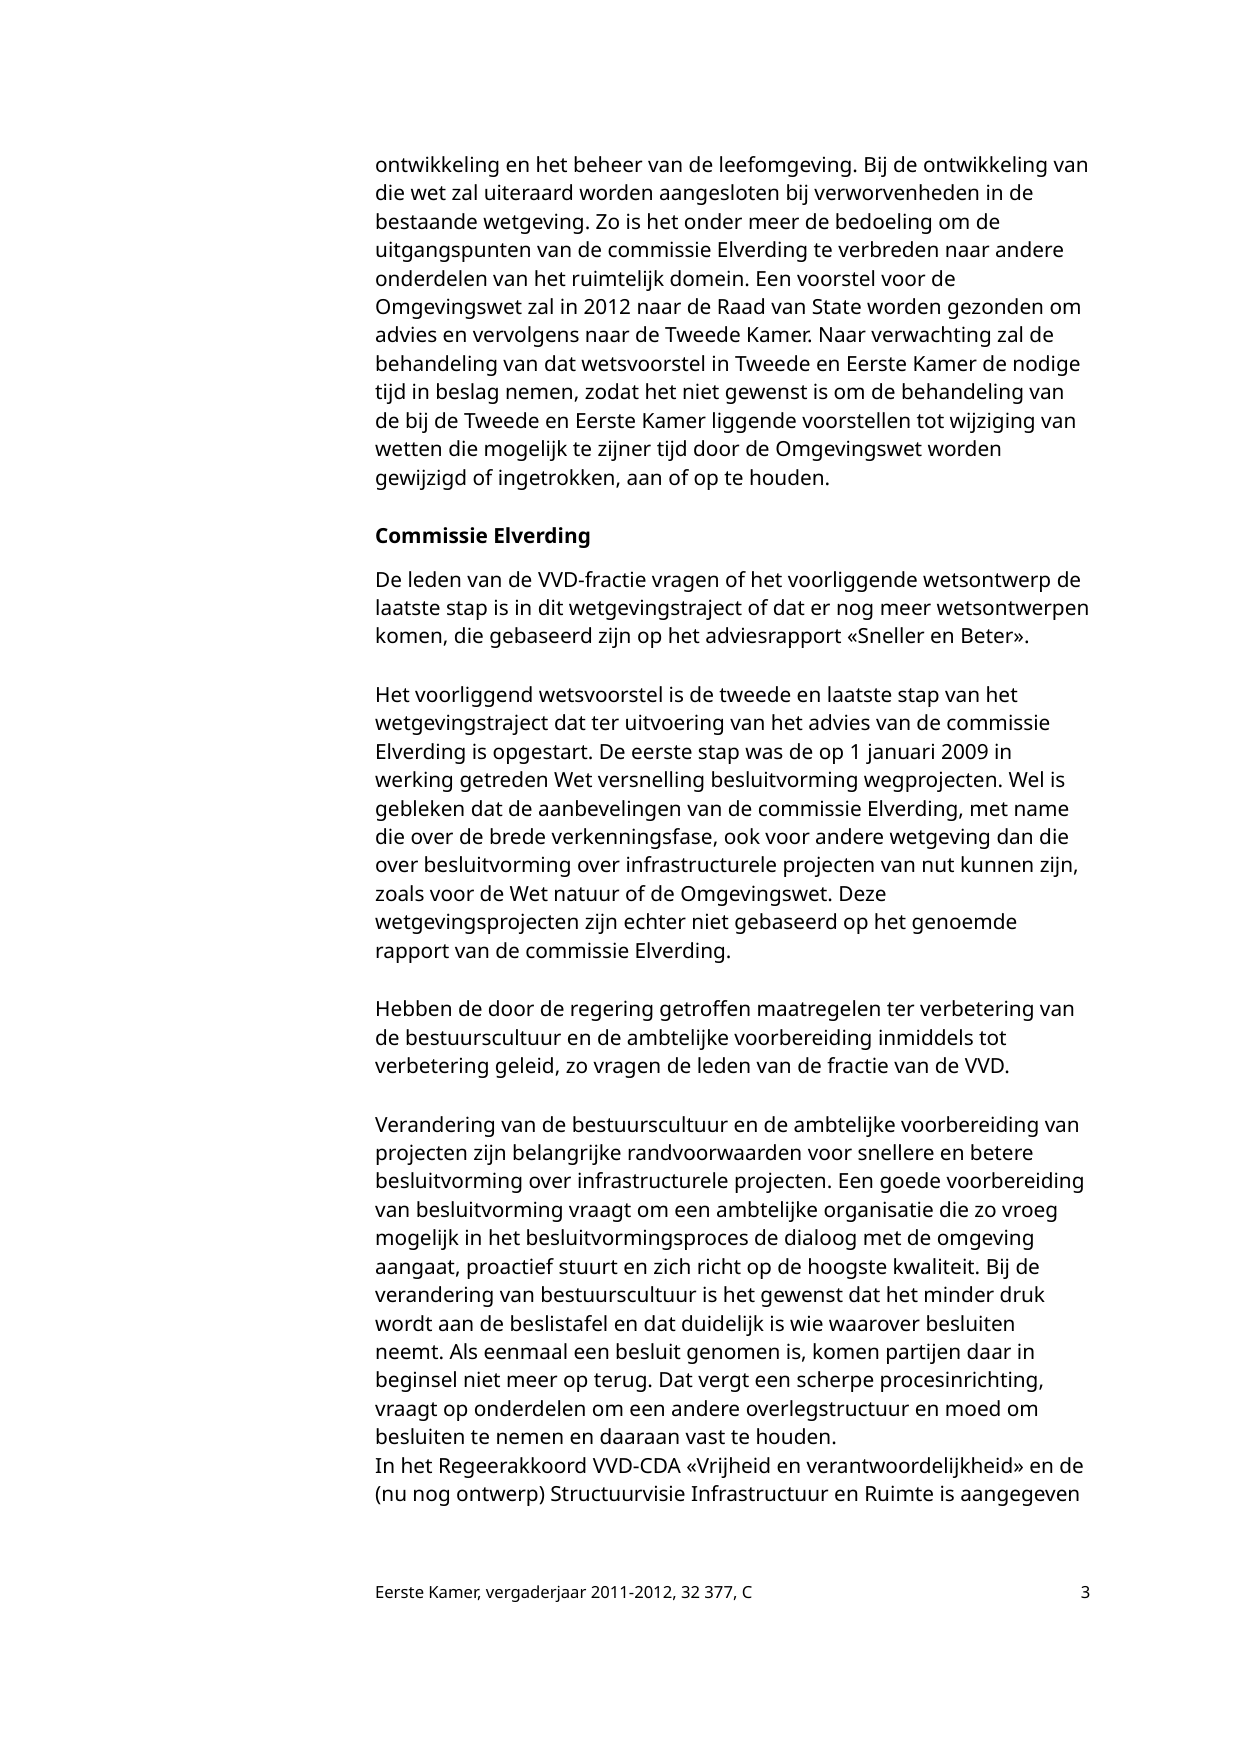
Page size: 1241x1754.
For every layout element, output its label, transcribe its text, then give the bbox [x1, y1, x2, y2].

text ontwikkeling en het beheer van de leefomgeving. Bij de ontwikkeling van die wet zal uiteraard worden aangesloten bij verworvenheden in de bestaande wetgeving. Zo is het onder meer de bedoeling om de uitgangspunten van de commissie Elverding te verbreden naar andere onderdelen van het ruimtelijk domein. Een voorstel voor de Omgevingswet zal in 2012 naar de Raad van State worden gezonden om advies en vervolgens naar de Tweede Kamer. Naar verwachting zal de behandeling van dat wetsvoorstel in Tweede en Eerste Kamer de nodige tijd in beslag nemen, zodat het niet gewenst is om de behandeling van de bij de Tweede en Eerste Kamer liggende voorstellen tot wijziging van wetten die mogelijk te zijner tijd door de Omgevingswet worden gewijzigd of ingetrokken, aan of op te houden. [375, 150, 1090, 491]
text Commissie Elverding [375, 521, 1090, 550]
text Het voorliggend wetsvoorstel is de tweede en laatste stap van het wetgevingstraject dat ter uitvoering van het advies van de commissie Elverding is opgestart. De eerste stap was de op 1 januari 2009 in werking getreden Wet versnelling besluitvorming wegprojecten. Wel is gebleken dat de aanbevelingen van de commissie Elverding, met name die over de brede verkenningsfase, ook voor andere wetgeving dan die over besluitvorming over infrastructurele projecten van nut kunnen zijn, zoals voor de Wet natuur of de Omgevingswet. Deze wetgevingsprojecten zijn echter niet gebaseerd op het genoemde rapport van de commissie Elverding. [375, 680, 1090, 964]
text De leden van de VVD-fractie vragen of het voorliggende wetsontwerp de laatste stap is in dit wetgevingstraject of dat er nog meer wetsontwerpen komen, die gebaseerd zijn op het adviesrapport «Sneller en Beter». [375, 565, 1090, 650]
text Verandering van de bestuurscultuur en de ambtelijke voorbereiding van projecten zijn belangrijke randvoorwaarden voor snellere en betere besluitvorming over infrastructurele projecten. Een goede voorbereiding van besluitvorming vraagt om een ambtelijke organisatie die zo vroeg mogelijk in het besluitvormingsproces de dialoog met de omgeving aangaat, proactief stuurt en zich richt op de hoogste kwaliteit. Bij de verandering van bestuurscultuur is het gewenst dat het minder druk wordt aan de beslistafel en dat duidelijk is wie waarover besluiten neemt. Als eenmaal een besluit genomen is, komen partijen daar in beginsel niet meer op terug. Dat vergt een scherpe procesinrichting, vraagt op onderdelen om een andere overlegstructuur en moed om besluiten te nemen en daaraan vast te houden. [375, 1110, 1090, 1451]
text In het Regeerakkoord VVD-CDA «Vrijheid en verantwoordelijkheid» en de (nu nog ontwerp) Structuurvisie Infrastructuur en Ruimte is aangegeven [375, 1451, 1090, 1508]
text Hebben de door de regering getroffen maatregelen ter verbetering van de bestuurscultuur en de ambtelijke voorbereiding inmiddels tot verbetering geleid, zo vragen de leden van de fractie van de VVD. [375, 994, 1090, 1080]
